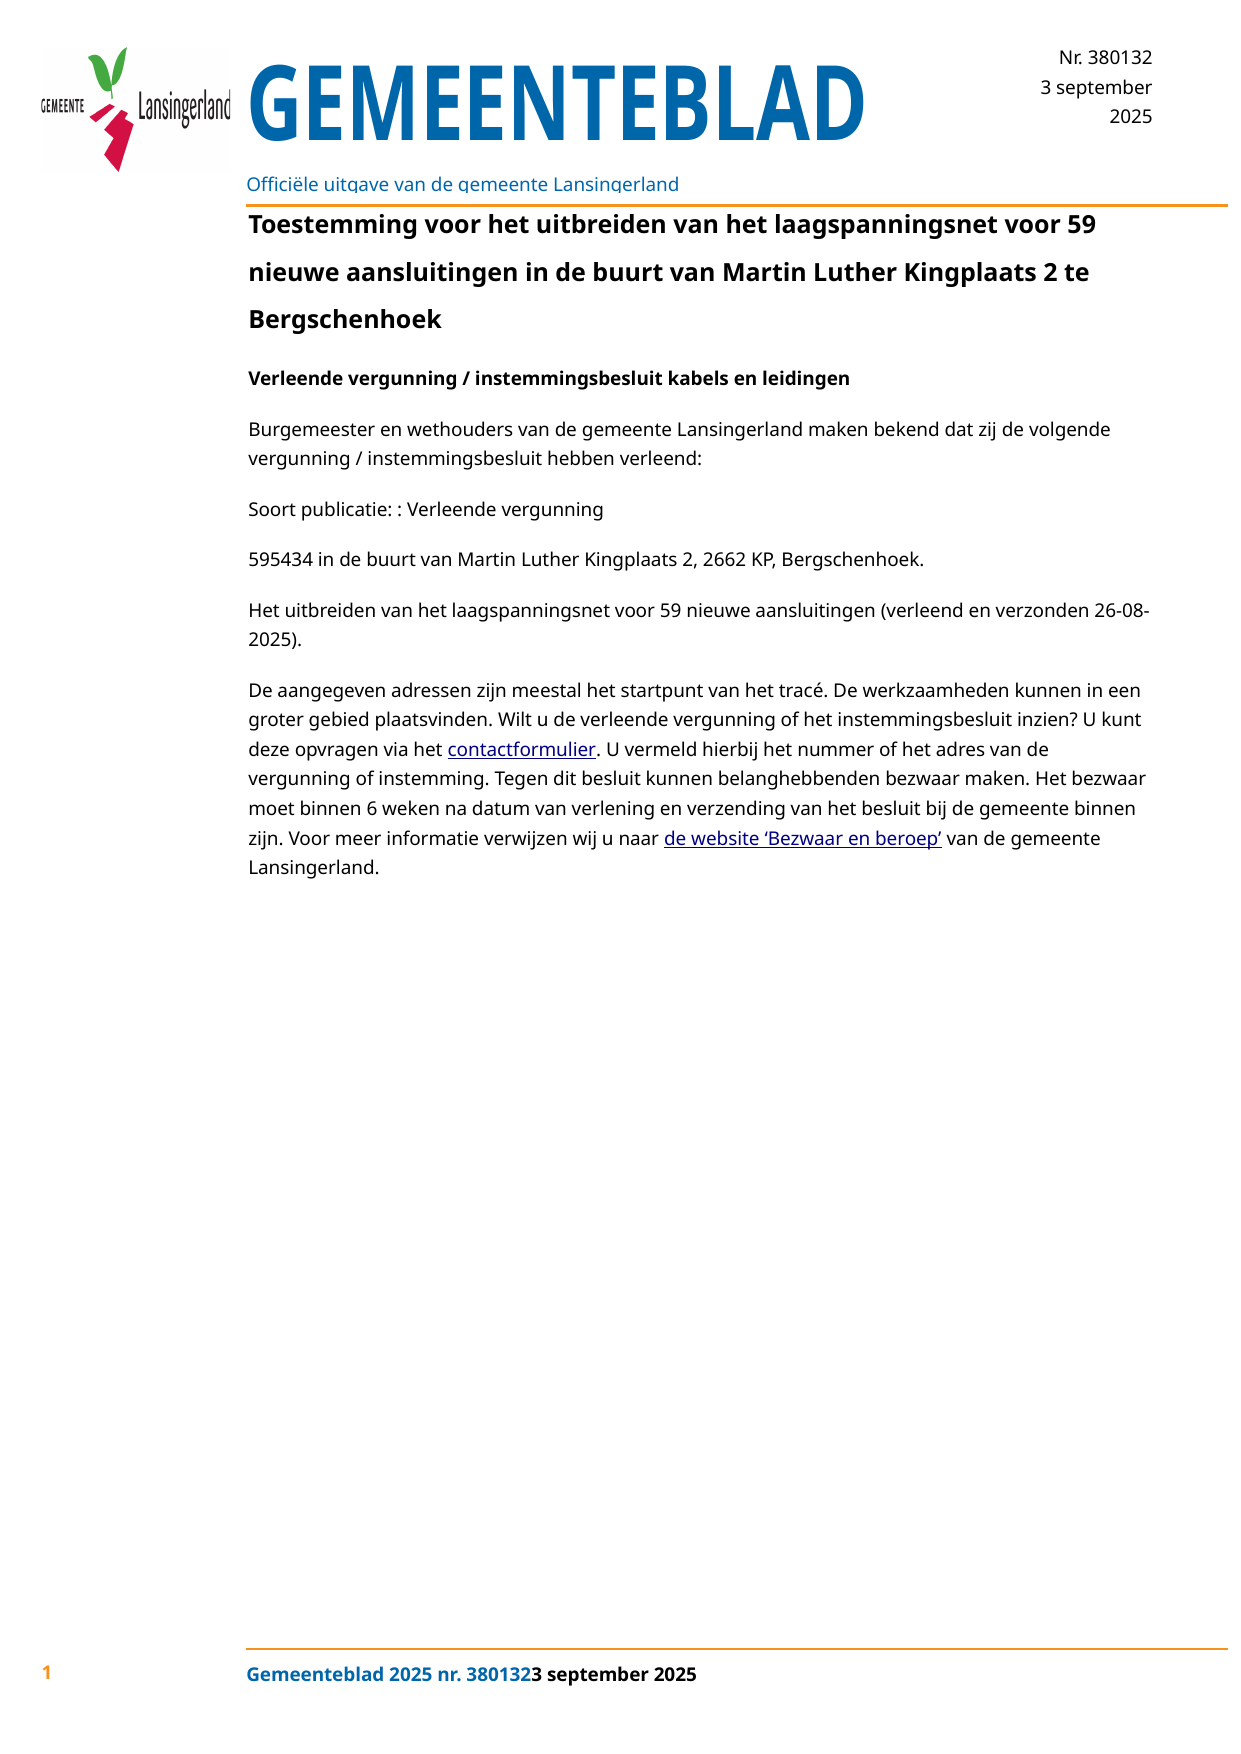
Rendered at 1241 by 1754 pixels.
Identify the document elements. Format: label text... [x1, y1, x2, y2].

text Verleende vergunning / instemmingsbesluit kabels en leidingen [248, 366, 1152, 391]
text 595434 in de buurt van Martin Luther Kingplaats 2, 2662 KP, Bergschenhoek. [248, 546, 1152, 572]
text Burgemeester en wethouders van de gemeente Lansingerland maken bekend dat zij de volgende vergunning / instemmingsbesluit hebben verleend: [248, 416, 1152, 471]
text De aangegeven adressen zijn meestal het startpunt van het tracé. De werkzaamheden kunnen in een groter gebied plaatsvinden. Wilt u de verleende vergunning of het instemmingsbesluit inzien? U kunt deze opvragen via het contactformulier. U vermeld hierbij het nummer of het adres van de vergunning of instemming. Tegen dit besluit kunnen belanghebbenden bezwaar maken. Het bezwaar moet binnen 6 weken na datum van verlening en verzending van het besluit bij de gemeente binnen zijn. Voor meer informatie verwijzen wij u naar de website ‘Bezwaar en beroep’ van de gemeente Lansingerland. [248, 677, 1152, 880]
text Toestemming voor het uitbreiden van het laagspanningsnet voor 59 nieuwe aansluitingen in de buurt van Martin Luther Kingplaats 2 te Bergschenhoek [248, 207, 1152, 336]
text Het uitbreiden van het laagspanningsnet voor 59 nieuwe aansluitingen (verleend en verzonden 26-08-2025). [248, 597, 1152, 652]
picture [41, 47, 231, 172]
text Soort publicatie: : Verleende vergunning [248, 496, 1152, 522]
